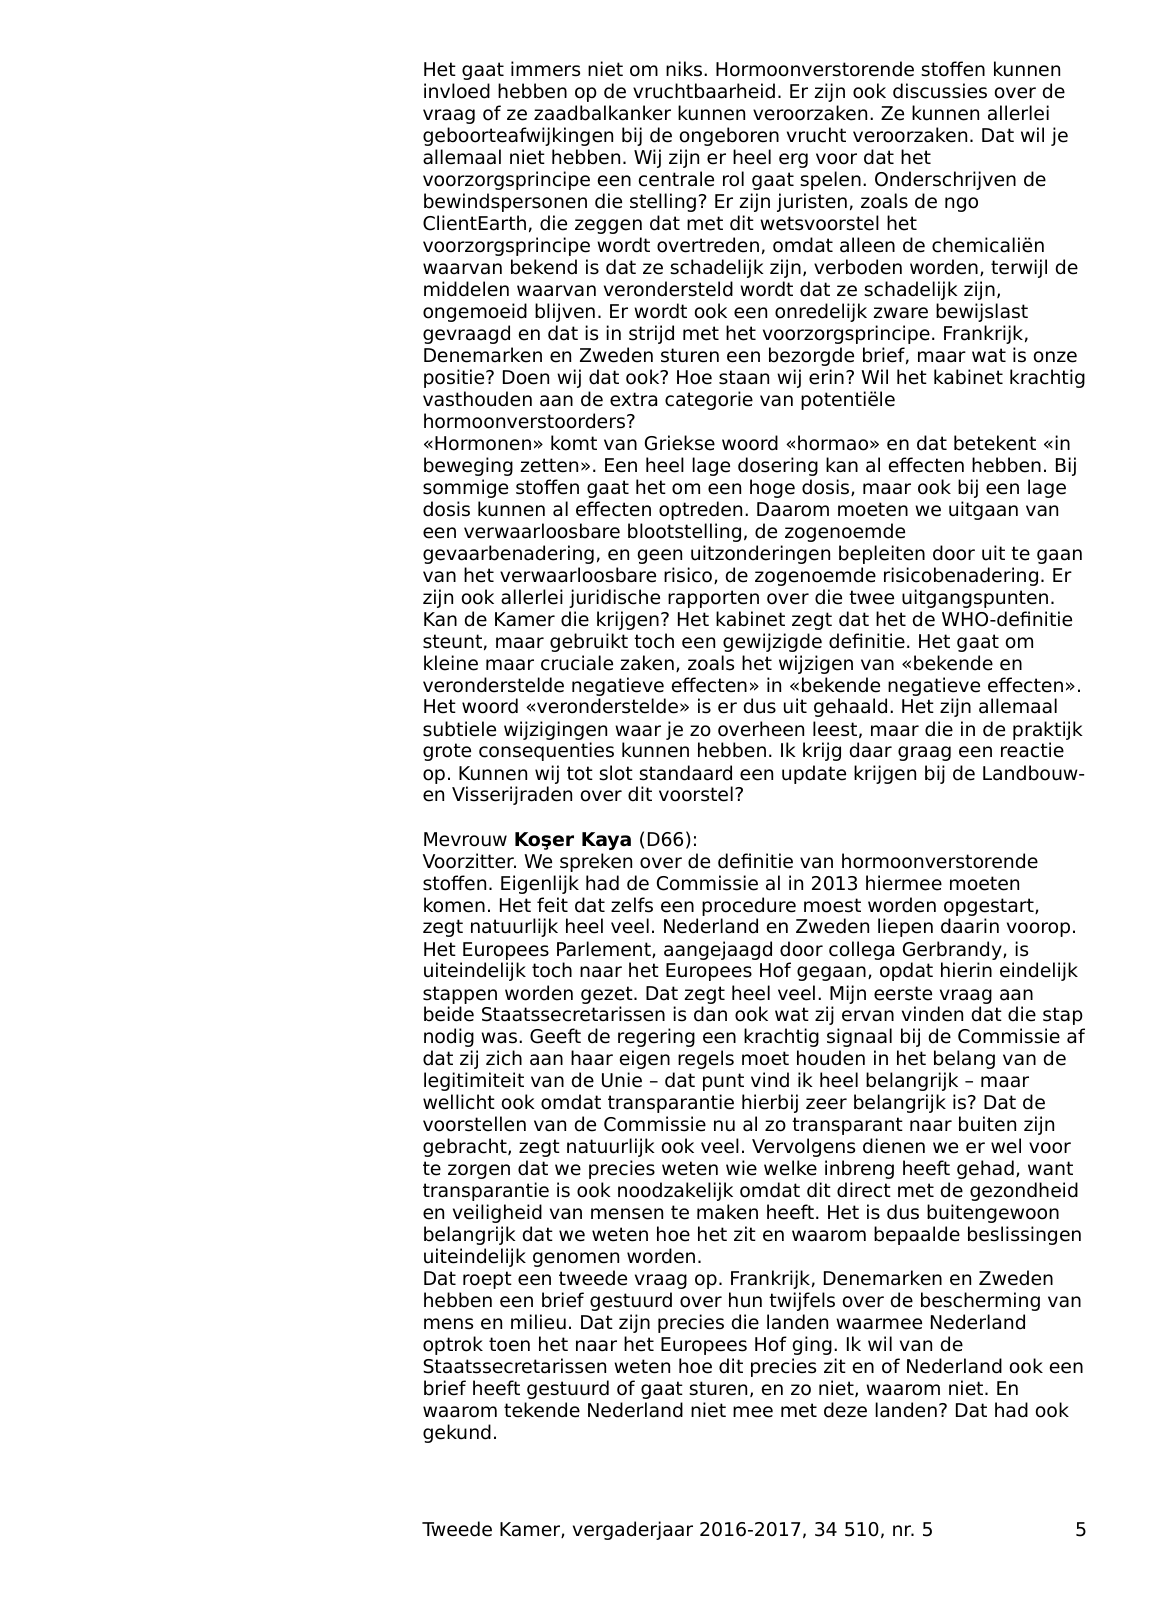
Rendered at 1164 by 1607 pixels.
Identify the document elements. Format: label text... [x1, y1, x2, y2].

text Dat roept een tweede vraag op. Frankrijk, Denemarken en Zweden hebben een brief gestuurd over hun twijfels over de bescherming van mens en milieu. Dat zijn precies die landen waarmee Nederland optrok toen het naar het Europees Hof ging. Ik wil van de Staatssecretarissen weten hoe dit precies zit en of Nederland ook een brief heeft gestuurd of gaat sturen, en zo niet, waarom niet. En waarom tekende Nederland niet mee met deze landen? Dat had ook gekund. [422, 1268, 1087, 1444]
text Het gaat immers niet om niks. Hormoonverstorende stoffen kunnen invloed hebben op de vruchtbaarheid. Er zijn ook discussies over de vraag of ze zaadbalkanker kunnen veroorzaken. Ze kunnen allerlei geboorteafwijkingen bij de ongeboren vrucht veroorzaken. Dat wil je allemaal niet hebben. Wij zijn er heel erg voor dat het voorzorgsprincipe een centrale rol gaat spelen. Onderschrijven de bewindspersonen die stelling? Er zijn juristen, zoals de ngo ClientEarth, die zeggen dat met dit wetsvoorstel het voorzorgsprincipe wordt overtreden, omdat alleen de chemicaliën waarvan bekend is dat ze schadelijk zijn, verboden worden, terwijl de middelen waarvan verondersteld wordt dat ze schadelijk zijn, ongemoeid blijven. Er wordt ook een onredelijk zware bewijslast gevraagd en dat is in strijd met het voorzorgsprincipe. Frankrijk, Denemarken en Zweden sturen een bezorgde brief, maar wat is onze positie? Doen wij dat ook? Hoe staan wij erin? Wil het kabinet krachtig vasthouden aan de extra categorie van potentiële hormoonverstoorders? [422, 59, 1087, 433]
text «Hormonen» komt van Griekse woord «hormao» en dat betekent «in beweging zetten». Een heel lage dosering kan al effecten hebben. Bij sommige stoffen gaat het om een hoge dosis, maar ook bij een lage dosis kunnen al effecten optreden. Daarom moeten we uitgaan van een verwaarloosbare blootstelling, de zogenoemde gevaarbenadering, en geen uitzonderingen bepleiten door uit te gaan van het verwaarloosbare risico, de zogenoemde risicobenadering. Er zijn ook allerlei juridische rapporten over die twee uitgangspunten. Kan de Kamer die krijgen? Het kabinet zegt dat het de WHO-definitie steunt, maar gebruikt toch een gewijzigde definitie. Het gaat om kleine maar cruciale zaken, zoals het wijzigen van «bekende en veronderstelde negatieve effecten» in «bekende negatieve effecten». Het woord «veronderstelde» is er dus uit gehaald. Het zijn allemaal subtiele wijzigingen waar je zo overheen leest, maar die in de praktijk grote consequenties kunnen hebben. Ik krijg daar graag een reactie op. Kunnen wij tot slot standaard een update krijgen bij de Landbouw- en Visserijraden over dit voorstel? [422, 433, 1087, 806]
text Voorzitter. We spreken over de definitie van hormoonverstorende stoffen. Eigenlijk had de Commissie al in 2013 hiermee moeten komen. Het feit dat zelfs een procedure moest worden opgestart, zegt natuurlijk heel veel. Nederland en Zweden liepen daarin voorop. Het Europees Parlement, aangejaagd door collega Gerbrandy, is uiteindelijk toch naar het Europees Hof gegaan, opdat hierin eindelijk stappen worden gezet. Dat zegt heel veel. Mijn eerste vraag aan beide Staatssecretarissen is dan ook wat zij ervan vinden dat die stap nodig was. Geeft de regering een krachtig signaal bij de Commissie af dat zij zich aan haar eigen regels moet houden in het belang van de legitimiteit van de Unie – dat punt vind ik heel belangrijk – maar wellicht ook omdat transparantie hierbij zeer belangrijk is? Dat de voorstellen van de Commissie nu al zo transparant naar buiten zijn gebracht, zegt natuurlijk ook veel. Vervolgens dienen we er wel voor te zorgen dat we precies weten wie welke inbreng heeft gehad, want transparantie is ook noodzakelijk omdat dit direct met de gezondheid en veiligheid van mensen te maken heeft. Het is dus buitengewoon belangrijk dat we weten hoe het zit en waarom bepaalde beslissingen uiteindelijk genomen worden. [422, 851, 1087, 1268]
text Mevrouw Koşer Kaya (D66): [422, 828, 1087, 851]
